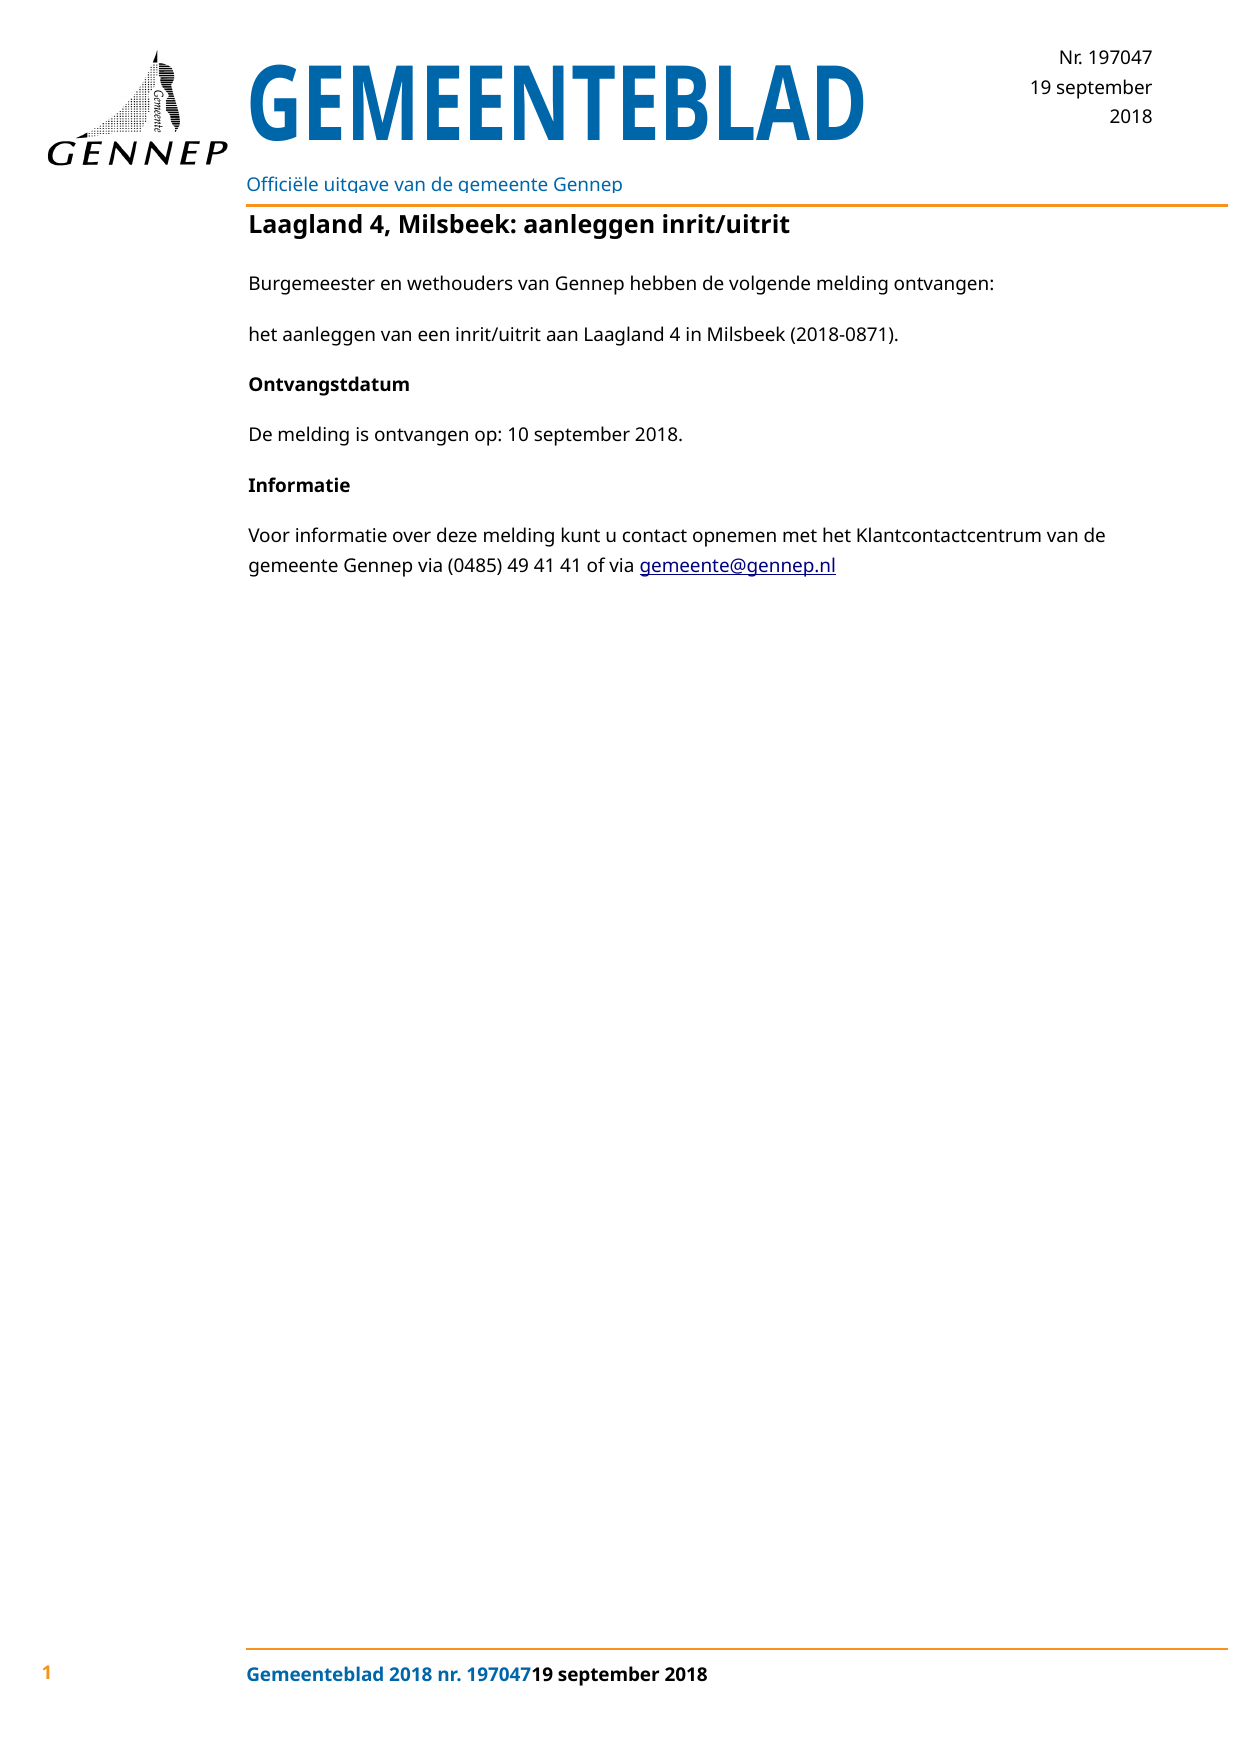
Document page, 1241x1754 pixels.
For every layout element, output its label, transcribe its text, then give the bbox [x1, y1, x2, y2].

text Burgemeester en wethouders van Gennep hebben de volgende melding ontvangen: [248, 270, 1152, 296]
text Informatie [248, 472, 1152, 498]
text De melding is ontvangen op: 10 september 2018. [248, 422, 1152, 447]
text het aanleggen van een inrit/uitrit aan Laagland 4 in Milsbeek (2018-0871). [248, 321, 1152, 346]
text Laagland 4, Milsbeek: aanleggen inrit/uitrit [248, 207, 1152, 241]
text Voor informatie over deze melding kunt u contact opnemen met het Klantcontactcentrum van de gemeente Gennep via (0485) 49 41 41 of via gemeente@gennep.nl [248, 522, 1152, 578]
text Ontvangstdatum [248, 371, 1152, 397]
picture [41, 47, 231, 172]
